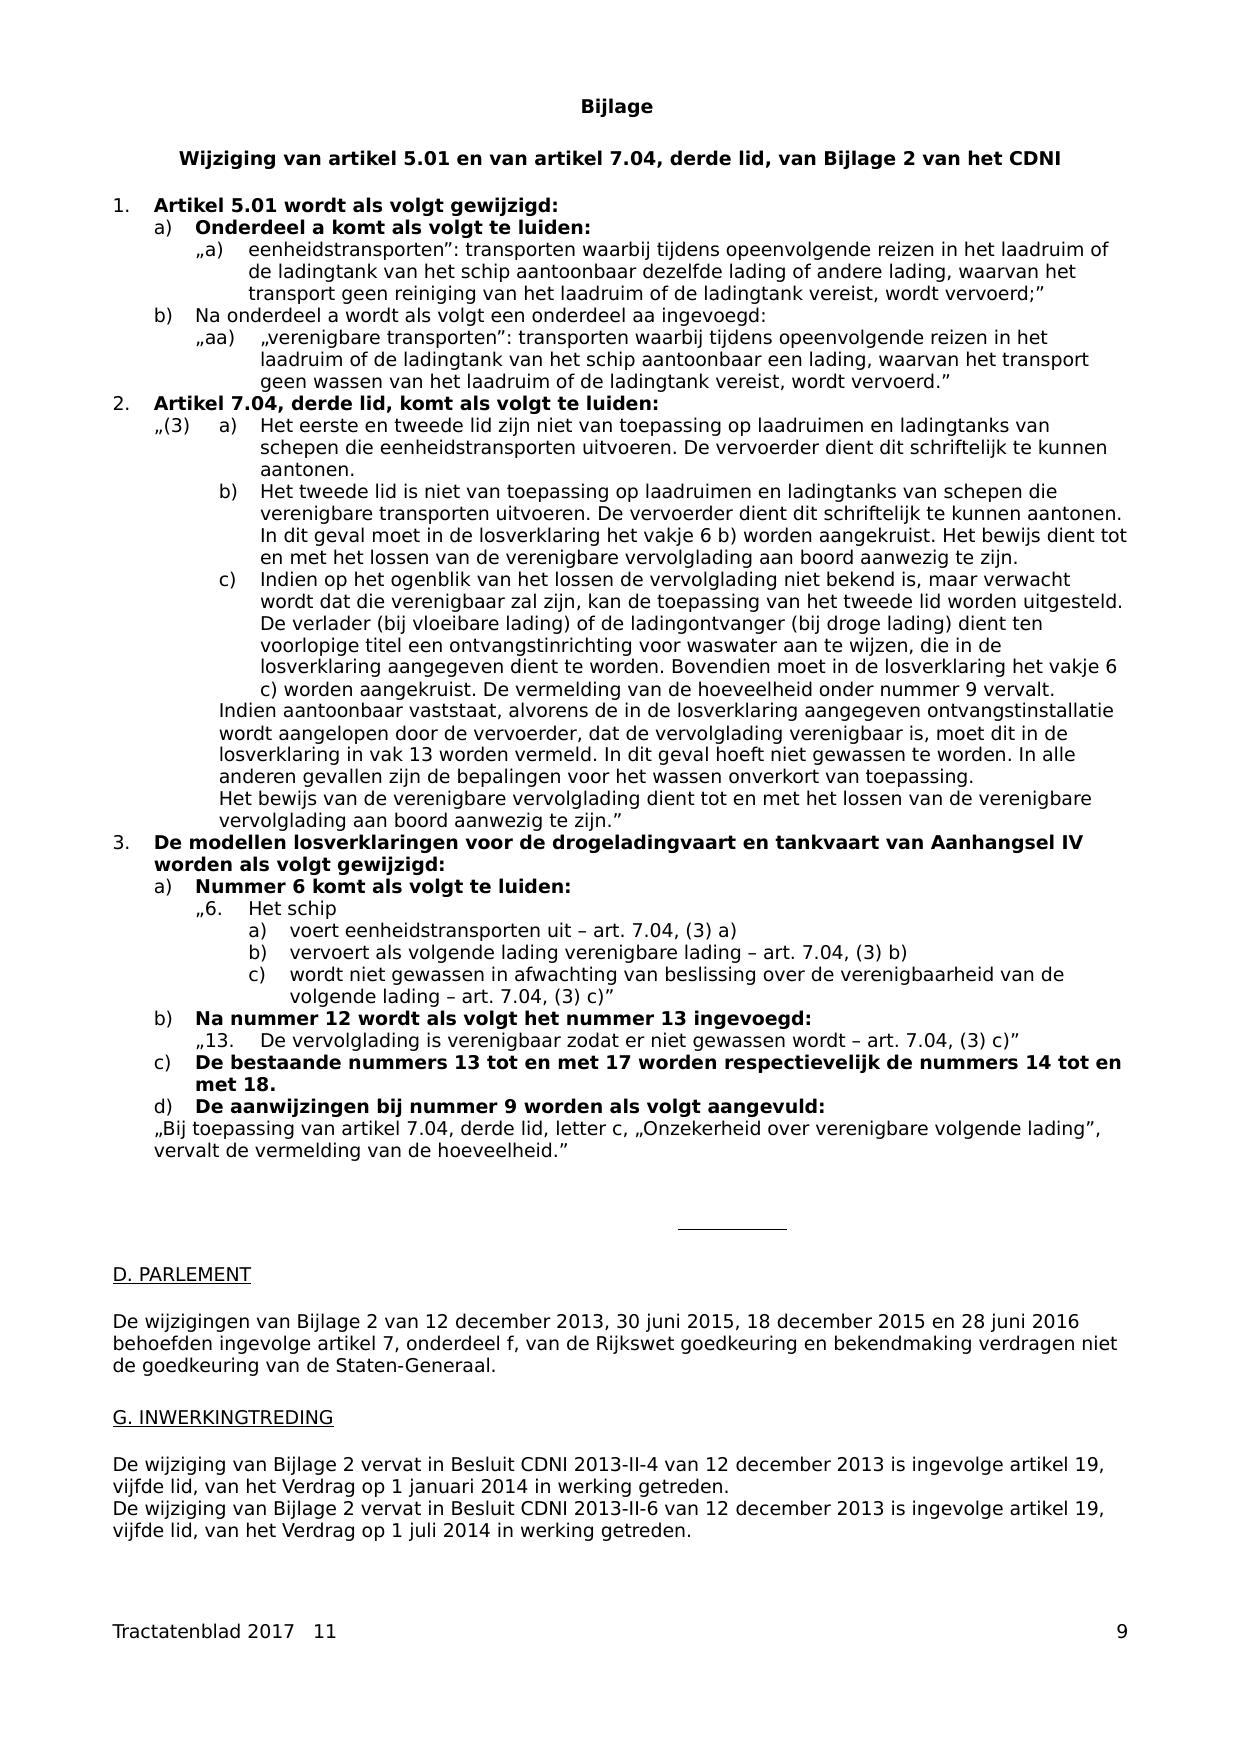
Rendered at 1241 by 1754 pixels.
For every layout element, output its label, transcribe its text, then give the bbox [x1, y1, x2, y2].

subtitle D. PARLEMENT [112, 1264, 1128, 1286]
text „Bij toepassing van artikel 7.04, derde lid, letter c, „Onzekerheid over verenigbare volgende lading”, vervalt de vermelding van de hoeveelheid.” [153, 1118, 1128, 1162]
text „13. De vervolglading is verenigbaar zodat er niet gewassen wordt – art. 7.04, (3) c)” [195, 1030, 1128, 1052]
text c) wordt niet gewassen in afwachting van beslissing over de verenigbaarheid van de volgende lading – art. 7.04, (3) c)” [248, 964, 1128, 1008]
text 2. Artikel 7.04, derde lid, komt als volgt te luiden: [112, 393, 1128, 415]
text 1. Artikel 5.01 wordt als volgt gewijzigd: [112, 195, 1128, 217]
text „(3) a) Het eerste en tweede lid zijn niet van toepassing op laadruimen en ladingtanks van schepen die eenheidstransporten uitvoeren. De vervoerder dient dit schriftelijk te kunnen aantonen. [153, 415, 1128, 481]
text „a) eenheidstransporten”: transporten waarbij tijdens opeenvolgende reizen in het laadruim of de ladingtank van het schip aantoonbaar dezelfde lading of andere lading, waarvan het transport geen reiniging van het laadruim of de ladingtank vereist, wordt vervoerd;” [195, 239, 1128, 305]
text Indien aantoonbaar vaststaat, alvorens de in de losverklaring aangegeven ontvangstinstallatie wordt aangelopen door de vervoerder, dat de vervolglading verenigbaar is, moet dit in de losverklaring in vak 13 worden vermeld. In dit geval hoeft niet gewassen te worden. In alle anderen gevallen zijn de bepalingen voor het wassen onverkort van toepassing. [218, 700, 1128, 788]
text b) Het tweede lid is niet van toepassing op laadruimen en ladingtanks van schepen die verenigbare transporten uitvoeren. De vervoerder dient dit schriftelijk te kunnen aantonen. In dit geval moet in de losverklaring het vakje 6 b) worden aangekruist. Het bewijs dient tot en met het lossen van de verenigbare vervolglading aan boord aanwezig te zijn. [218, 481, 1128, 568]
text „6. Het schip [195, 898, 1128, 920]
text a) Onderdeel a komt als volgt te luiden: [153, 217, 1128, 239]
text a) voert eenheidstransporten uit – art. 7.04, (3) a) [248, 920, 1128, 942]
text De wijziging van Bijlage 2 vervat in Besluit CDNI 2013-II-4 van 12 december 2013 is ingevolge artikel 19, vijfde lid, van het Verdrag op 1 januari 2014 in werking getreden. [112, 1454, 1128, 1498]
text „aa) „verenigbare transporten”: transporten waarbij tijdens opeenvolgende reizen in het laadruim of de ladingtank van het schip aantoonbaar een lading, waarvan het transport geen wassen van het laadruim of de ladingtank vereist, wordt vervoerd.” [195, 327, 1128, 393]
text c) Indien op het ogenblik van het lossen de vervolglading niet bekend is, maar verwacht wordt dat die verenigbaar zal zijn, kan de toepassing van het tweede lid worden uitgesteld. De verlader (bij vloeibare lading) of de ladingontvanger (bij droge lading) dient ten voorlopige titel een ontvangstinrichting voor waswater aan te wijzen, die in de losverklaring aangegeven dient te worden. Bovendien moet in de losverklaring het vakje 6 c) worden aangekruist. De vermelding van de hoeveelheid onder nummer 9 vervalt. [218, 568, 1128, 700]
subtitle G. INWERKINGTREDING [112, 1407, 1128, 1429]
text b) Na onderdeel a wordt als volgt een onderdeel aa ingevoegd: [153, 305, 1128, 327]
text a) Nummer 6 komt als volgt te luiden: [153, 876, 1128, 898]
text c) De bestaande nummers 13 tot en met 17 worden respectievelijk de nummers 14 tot en met 18. [153, 1052, 1128, 1096]
text De wijziging van Bijlage 2 vervat in Besluit CDNI 2013-II-6 van 12 december 2013 is ingevolge artikel 19, vijfde lid, van het Verdrag op 1 juli 2014 in werking getreden. [112, 1498, 1128, 1542]
subtitle Bijlage [112, 96, 1128, 118]
text d) De aanwijzingen bij nummer 9 worden als volgt aangevuld: [153, 1096, 1128, 1118]
text 3. De modellen losverklaringen voor de drogeladingvaart en tankvaart van Aanhangsel IV worden als volgt gewijzigd: [112, 832, 1128, 876]
text De wijzigingen van Bijlage 2 van 12 december 2013, 30 juni 2015, 18 december 2015 en 28 juni 2016 behoefden ingevolge artikel 7, onderdeel f, van de Rijkswet goedkeuring en bekendmaking verdragen niet de goedkeuring van de Staten-Generaal. [112, 1311, 1128, 1377]
text Het bewijs van de verenigbare vervolglading dient tot en met het lossen van de verenigbare vervolglading aan boord aanwezig te zijn.” [218, 788, 1128, 832]
subtitle Wijziging van artikel 5.01 en van artikel 7.04, derde lid, van Bijlage 2 van het CDNI [112, 148, 1128, 170]
text b) vervoert als volgende lading verenigbare lading – art. 7.04, (3) b) [248, 942, 1128, 964]
text b) Na nummer 12 wordt als volgt het nummer 13 ingevoegd: [153, 1008, 1128, 1030]
